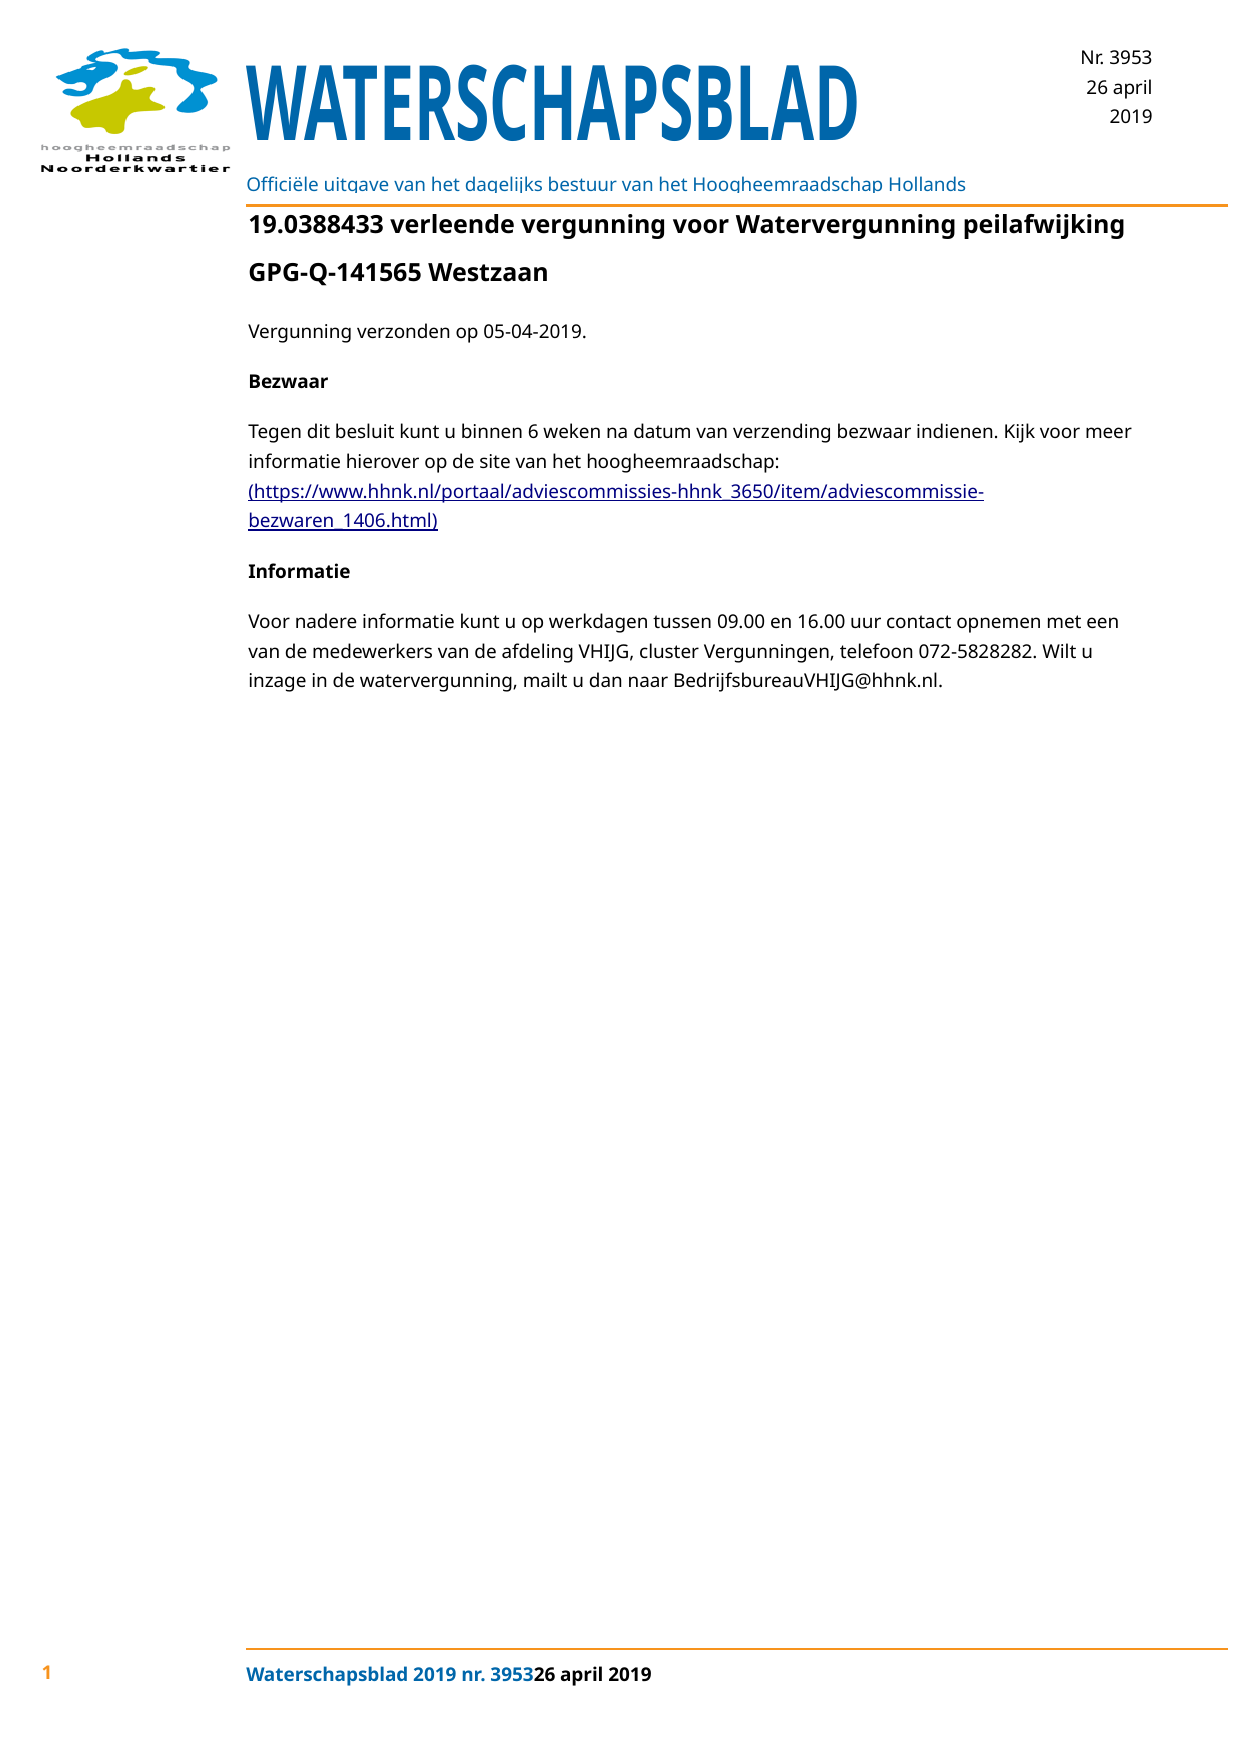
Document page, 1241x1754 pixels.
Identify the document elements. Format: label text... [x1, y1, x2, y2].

text Tegen dit besluit kunt u binnen 6 weken na datum van verzending bezwaar indienen. Kijk voor meer informatie hierover op de site van het hoogheemraadschap: (https://www.hhnk.nl/portaal/adviescommissies-hhnk_3650/item/adviescommissie-bezwaren_1406.html) [248, 419, 1152, 533]
text 19.0388433 verleende vergunning voor Watervergunning peilafwijking GPG-Q-141565 Westzaan [248, 207, 1152, 288]
picture [41, 47, 231, 172]
text Bezwaar [248, 368, 1152, 394]
text Vergunning verzonden op 05-04-2019. [248, 318, 1152, 344]
text Voor nadere informatie kunt u op werkdagen tussen 09.00 en 16.00 uur contact opnemen met een van de medewerkers van de afdeling VHIJG, cluster Vergunningen, telefoon 072-5828282. Wilt u inzage in de watervergunning, mailt u dan naar BedrijfsbureauVHIJG@hhnk.nl. [248, 608, 1152, 693]
text Informatie [248, 558, 1152, 584]
